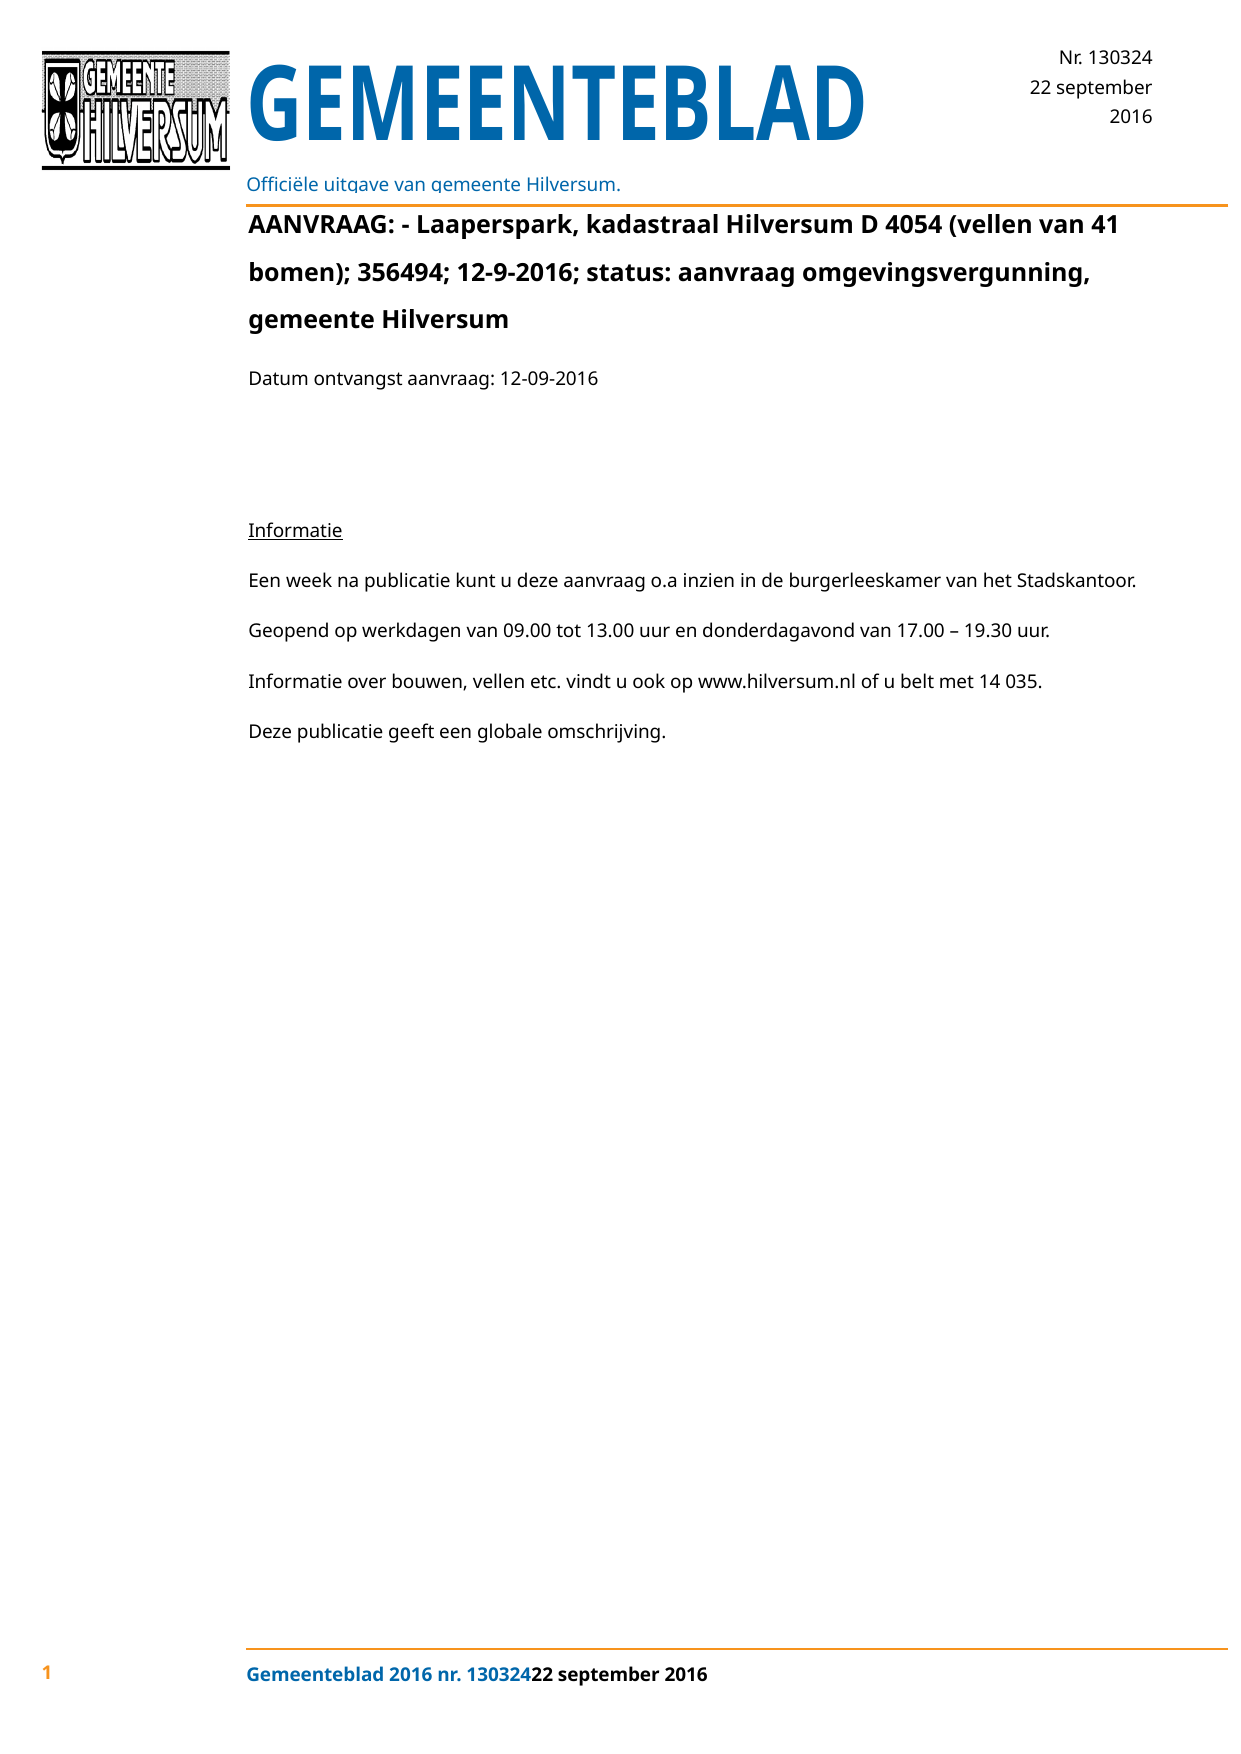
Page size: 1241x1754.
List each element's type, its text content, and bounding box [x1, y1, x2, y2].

text Datum ontvangst aanvraag: 12-09-2016 [248, 366, 1152, 391]
text Deze publicatie geeft een globale omschrijving. [248, 718, 1152, 744]
text Informatie over bouwen, vellen etc. vindt u ook op www.hilversum.nl of u belt met 14 035. [248, 668, 1152, 694]
text Informatie [248, 517, 1152, 542]
text Een week na publicatie kunt u deze aanvraag o.a inzien in de burgerleeskamer van het Stadskantoor. [248, 567, 1152, 593]
text Geopend op werkdagen van 09.00 tot 13.00 uur en donderdagavond van 17.00 – 19.30 uur. [248, 618, 1152, 643]
picture [41, 47, 231, 172]
text AANVRAAG: - Laaperspark, kadastraal Hilversum D 4054 (vellen van 41 bomen); 356494; 12-9-2016; status: aanvraag omgevingsvergunning, gemeente Hilversum [248, 207, 1152, 336]
